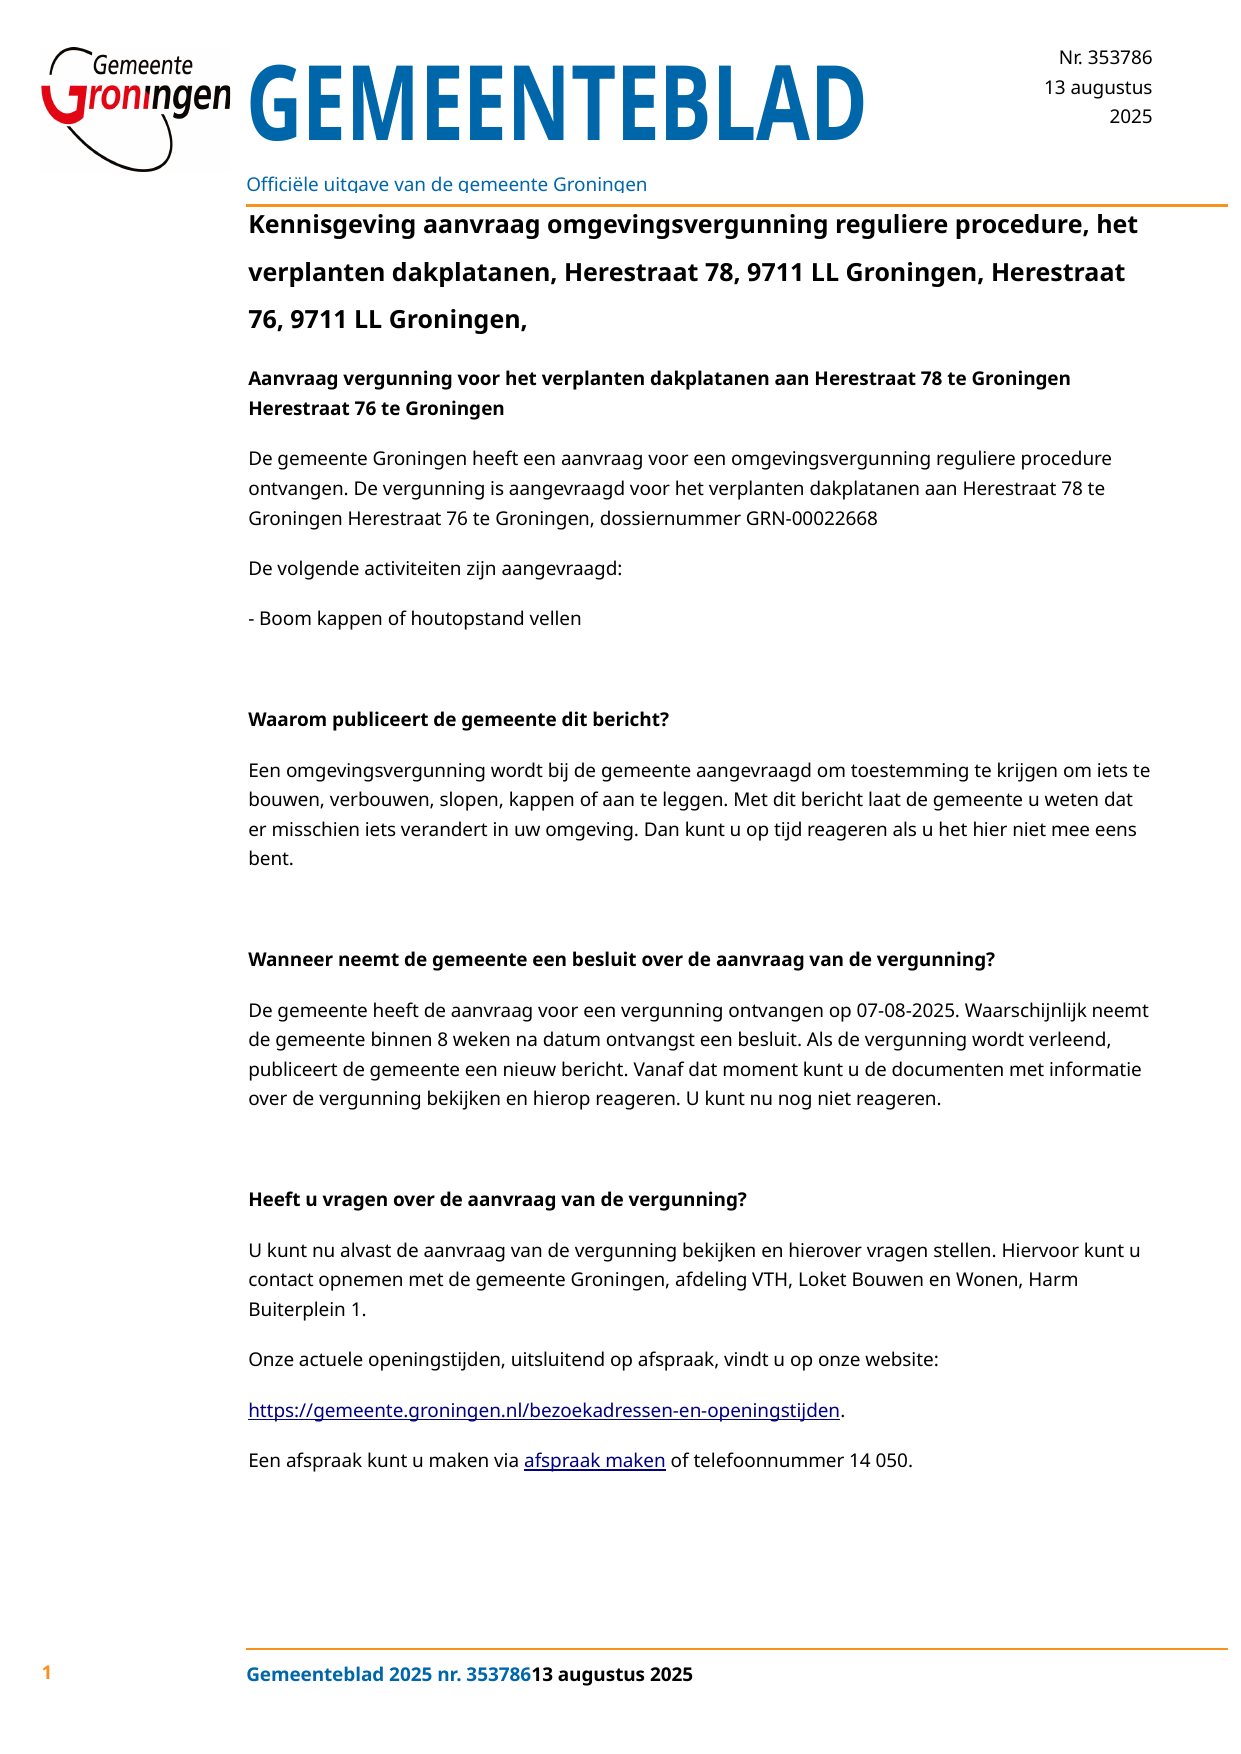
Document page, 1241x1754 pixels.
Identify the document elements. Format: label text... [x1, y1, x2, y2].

text Waarom publiceert de gemeente dit bericht? [248, 706, 1152, 732]
text Aanvraag vergunning voor het verplanten dakplatanen aan Herestraat 78 te Groningen Herestraat 76 te Groningen [248, 366, 1152, 421]
text Heeft u vragen over de aanvraag van de vergunning? [248, 1186, 1152, 1212]
text Onze actuele openingstijden, uitsluitend op afspraak, vindt u op onze website: [248, 1346, 1152, 1372]
text - Boom kappen of houtopstand vellen [248, 606, 1152, 631]
text De gemeente heeft de aanvraag voor een vergunning ontvangen op 07-08-2025. Waarschijnlijk neemt de gemeente binnen 8 weken na datum ontvangst een besluit. Als de vergunning wordt verleend, publiceert de gemeente een nieuw bericht. Vanaf dat moment kunt u de documenten met informatie over de vergunning bekijken en hierop reageren. U kunt nu nog niet reageren. [248, 997, 1152, 1111]
text Kennisgeving aanvraag omgevingsvergunning reguliere procedure, het verplanten dakplatanen, Herestraat 78, 9711 LL Groningen, Herestraat 76, 9711 LL Groningen, [248, 207, 1152, 336]
text U kunt nu alvast de aanvraag van de vergunning bekijken en hierover vragen stellen. Hiervoor kunt u contact opnemen met de gemeente Groningen, afdeling VTH, Loket Bouwen en Wonen, Harm Buiterplein 1. [248, 1237, 1152, 1322]
text De gemeente Groningen heeft een aanvraag voor een omgevingsvergunning reguliere procedure ontvangen. De vergunning is aangevraagd voor het verplanten dakplatanen aan Herestraat 78 te Groningen Herestraat 76 te Groningen, dossiernummer GRN-00022668 [248, 446, 1152, 530]
text Een omgevingsvergunning wordt bij de gemeente aangevraagd om toestemming te krijgen om iets te bouwen, verbouwen, slopen, kappen of aan te leggen. Met dit bericht laat de gemeente u weten dat er misschien iets verandert in uw omgeving. Dan kunt u op tijd reageren als u het hier niet mee eens bent. [248, 757, 1152, 871]
text https://gemeente.groningen.nl/bezoekadressen-en-openingstijden. [248, 1397, 1152, 1422]
text De volgende activiteiten zijn aangevraagd: [248, 555, 1152, 581]
text Wanneer neemt de gemeente een besluit over de aanvraag van de vergunning? [248, 946, 1152, 972]
text Een afspraak kunt u maken via afspraak maken of telefoonnummer 14 050. [248, 1447, 1152, 1473]
picture [41, 47, 231, 172]
